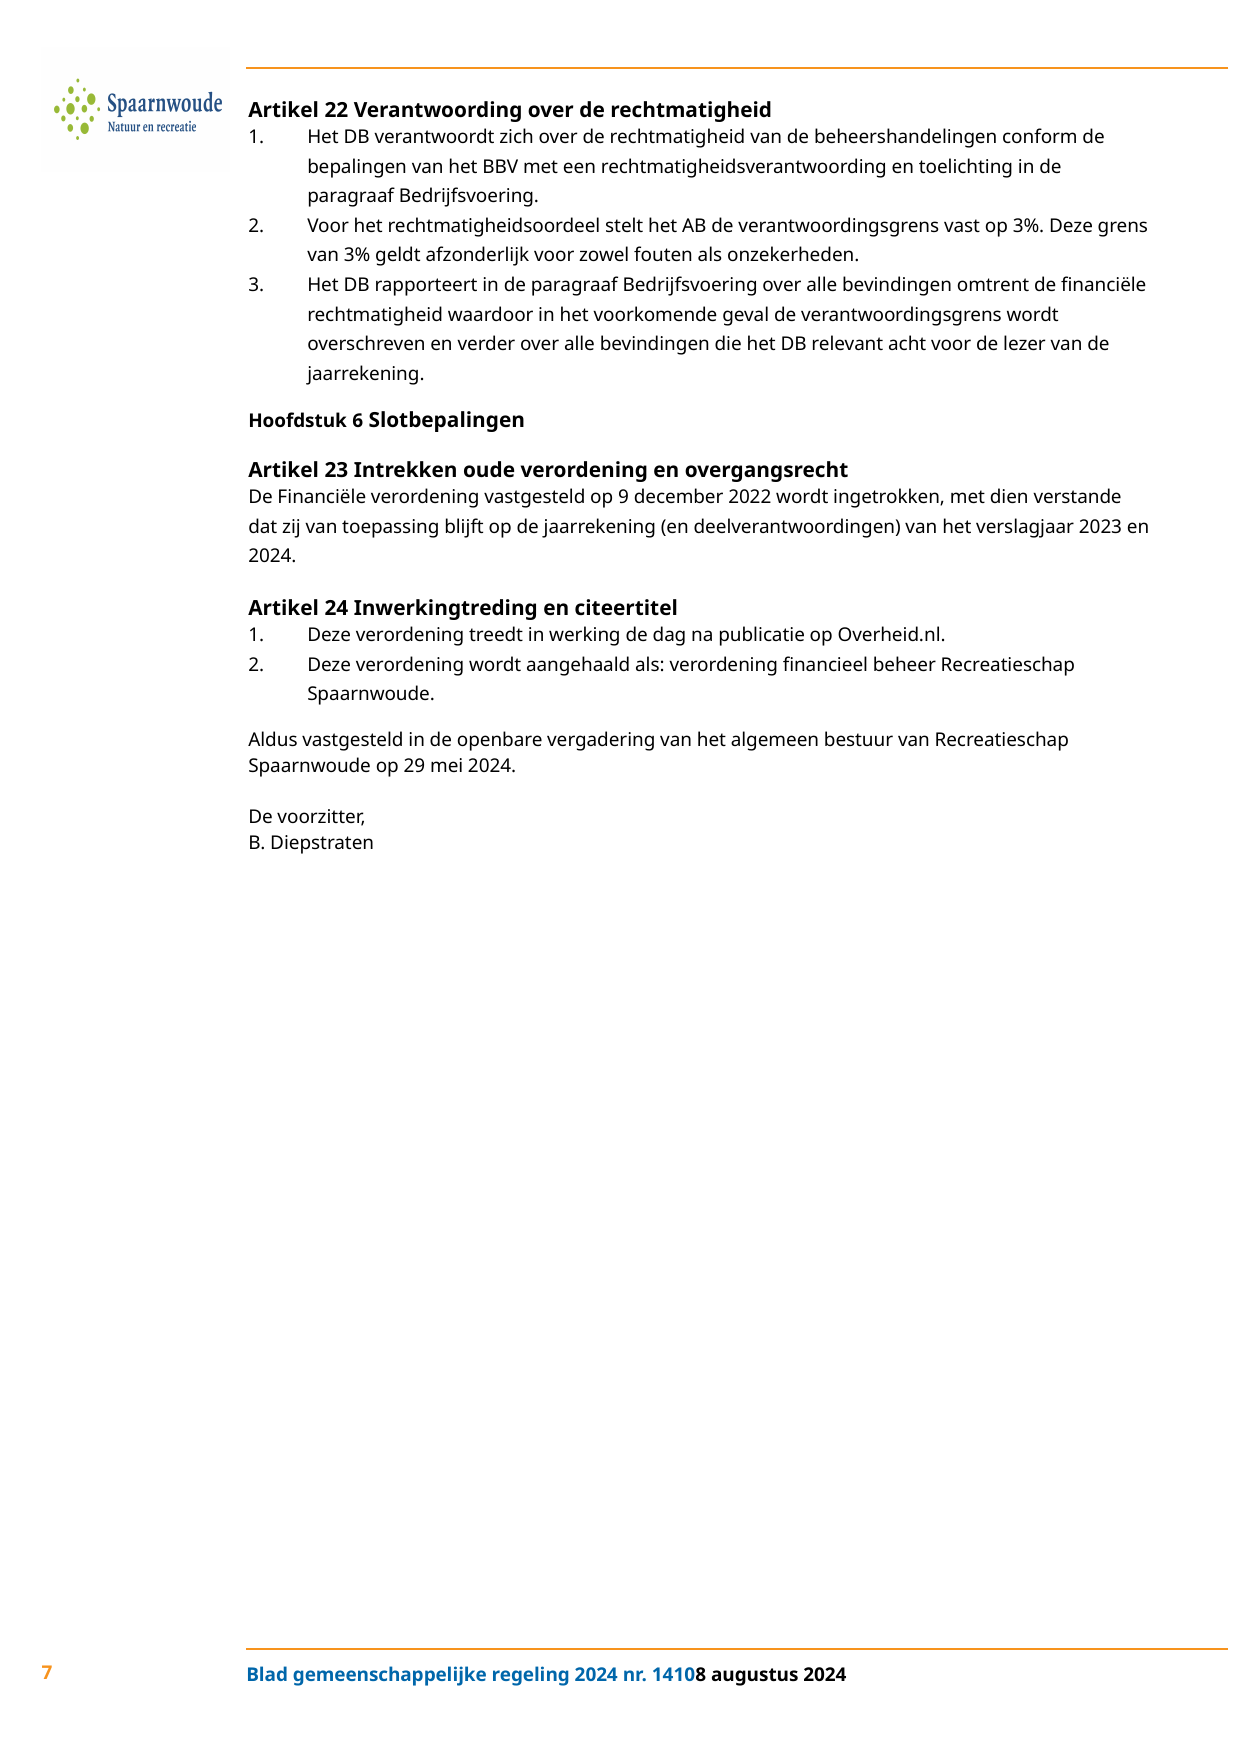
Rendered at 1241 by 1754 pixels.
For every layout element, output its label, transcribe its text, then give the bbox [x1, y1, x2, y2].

text Aldus vastgesteld in de openbare vergadering van het algemeen bestuur van Recreatieschap Spaarnwoude op 29 mei 2024. [248, 726, 1152, 777]
list Voor het rechtmatigheidsoordeel stelt het AB de verantwoordingsgrens vast op 3%. Deze grens van 3% geldt afzonderlijk voor zowel fouten als onzekerheden. [248, 212, 1152, 267]
text Artikel 24 Inwerkingtreding en citeertitel [248, 593, 1152, 621]
picture [41, 47, 231, 172]
text De Financiële verordening vastgesteld op 9 december 2022 wordt ingetrokken, met dien verstande dat zij van toepassing blijft op de jaarrekening (en deelverantwoordingen) van het verslagjaar 2023 en 2024. [248, 483, 1152, 568]
text B. Diepstraten [248, 829, 1152, 855]
text De voorzitter, [248, 803, 1152, 829]
list Deze verordening wordt aangehaald als: verordening financieel beheer Recreatieschap Spaarnwoude. [248, 651, 1152, 706]
list Het DB verantwoordt zich over de rechtmatigheid van de beheershandelingen conform de bepalingen van het BBV met een rechtmatigheidsverantwoording en toelichting in de paragraaf Bedrijfsvoering. [248, 123, 1152, 208]
text Artikel 22 Verantwoording over de rechtmatigheid [248, 95, 1152, 123]
list Het DB rapporteert in de paragraaf Bedrijfsvoering over alle bevindingen omtrent de financiële rechtmatigheid waardoor in het voorkomende geval de verantwoordingsgrens wordt overschreven en verder over alle bevindingen die het DB relevant acht voor de lezer van de jaarrekening. [248, 271, 1152, 386]
text Artikel 23 Intrekken oude verordening en overgangsrecht [248, 455, 1152, 483]
list Deze verordening treedt in werking de dag na publicatie op Overheid.nl. [248, 621, 1152, 647]
text Hoofdstuk 6 Slotbepalingen [248, 406, 1152, 434]
